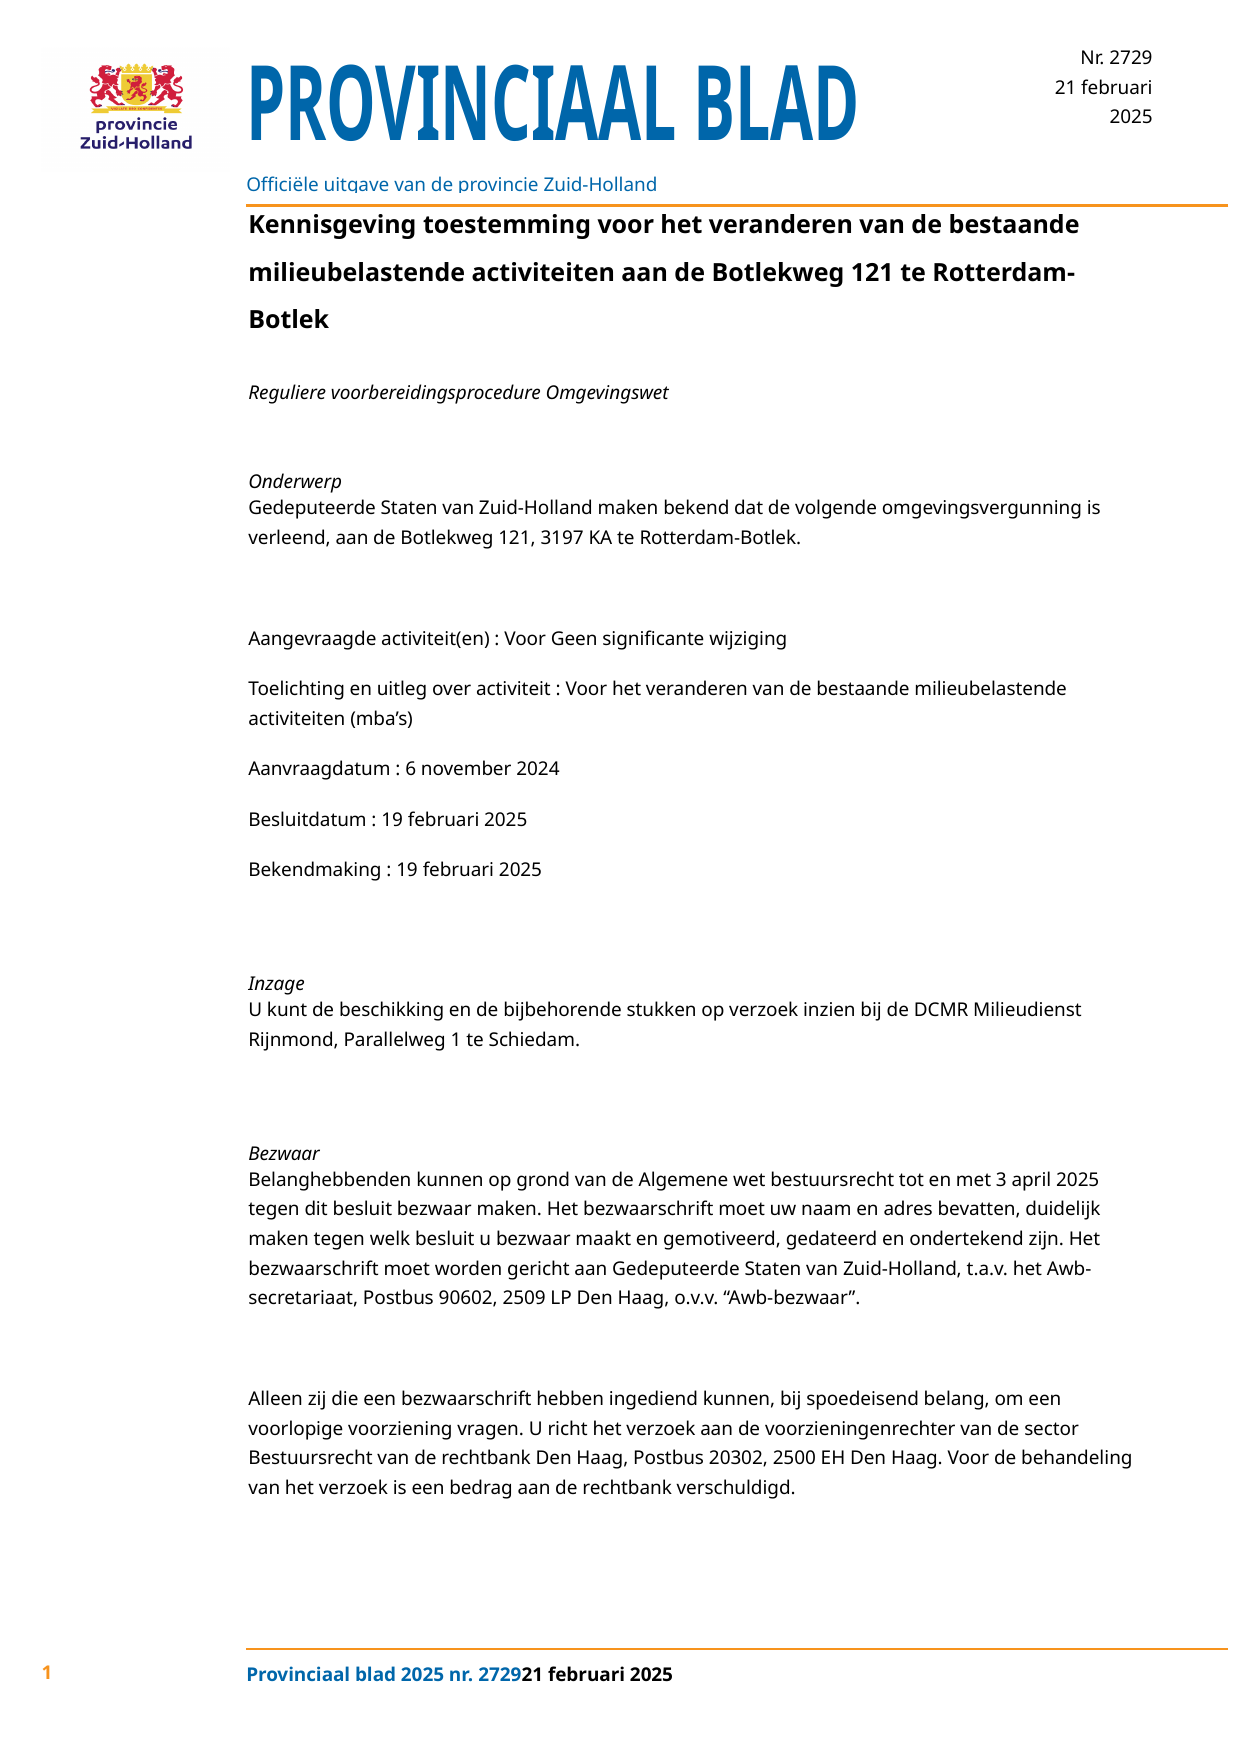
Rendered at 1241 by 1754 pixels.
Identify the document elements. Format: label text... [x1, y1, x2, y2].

text Alleen zij die een bezwaarschrift hebben ingediend kunnen, bij spoedeisend belang, om een voorlopige voorziening vragen. U richt het verzoek aan de voorzieningenrechter van de sector Bestuursrecht van de rechtbank Den Haag, Postbus 20302, 2500 EH Den Haag. Voor de behandeling van het verzoek is een bedrag aan de rechtbank verschuldigd. [248, 1385, 1152, 1499]
picture [41, 47, 231, 172]
text Aangevraagde activiteit(en) : Voor Geen significante wijziging [248, 625, 1152, 651]
text Reguliere voorbereidingsprocedure Omgevingswet [248, 379, 1152, 405]
text Bekendmaking : 19 februari 2025 [248, 856, 1152, 882]
text Kennisgeving toestemming voor het veranderen van de bestaande milieubelastende activiteiten aan de Botlekweg 121 te Rotterdam-Botlek [248, 207, 1152, 336]
text Toelichting en uitleg over activiteit : Voor het veranderen van de bestaande milieubelastende activiteiten (mba’s) [248, 675, 1152, 731]
text Inzage [248, 971, 1152, 996]
text Aanvraagdatum : 6 november 2024 [248, 755, 1152, 781]
text Belanghebbenden kunnen op grond van de Algemene wet bestuursrecht tot en met 3 april 2025 tegen dit besluit bezwaar maken. Het bezwaarschrift moet uw naam en adres bevatten, duidelijk maken tegen welk besluit u bezwaar maakt en gemotiveerd, gedateerd en ondertekend zijn. Het bezwaarschrift moet worden gericht aan Gedeputeerde Staten van Zuid-Holland, t.a.v. het Awb-secretariaat, Postbus 90602, 2509 LP Den Haag, o.v.v. “Awb-bezwaar”. [248, 1166, 1152, 1310]
text Besluitdatum : 19 februari 2025 [248, 806, 1152, 831]
text U kunt de beschikking en de bijbehorende stukken op verzoek inzien bij de DCMR Milieudienst Rijnmond, Parallelweg 1 te Schiedam. [248, 996, 1152, 1052]
text Bezwaar [248, 1140, 1152, 1166]
text Gedeputeerde Staten van Zuid-Holland maken bekend dat de volgende omgevingsvergunning is verleend, aan de Botlekweg 121, 3197 KA te Rotterdam-Botlek. [248, 494, 1152, 550]
text Onderwerp [248, 469, 1152, 494]
